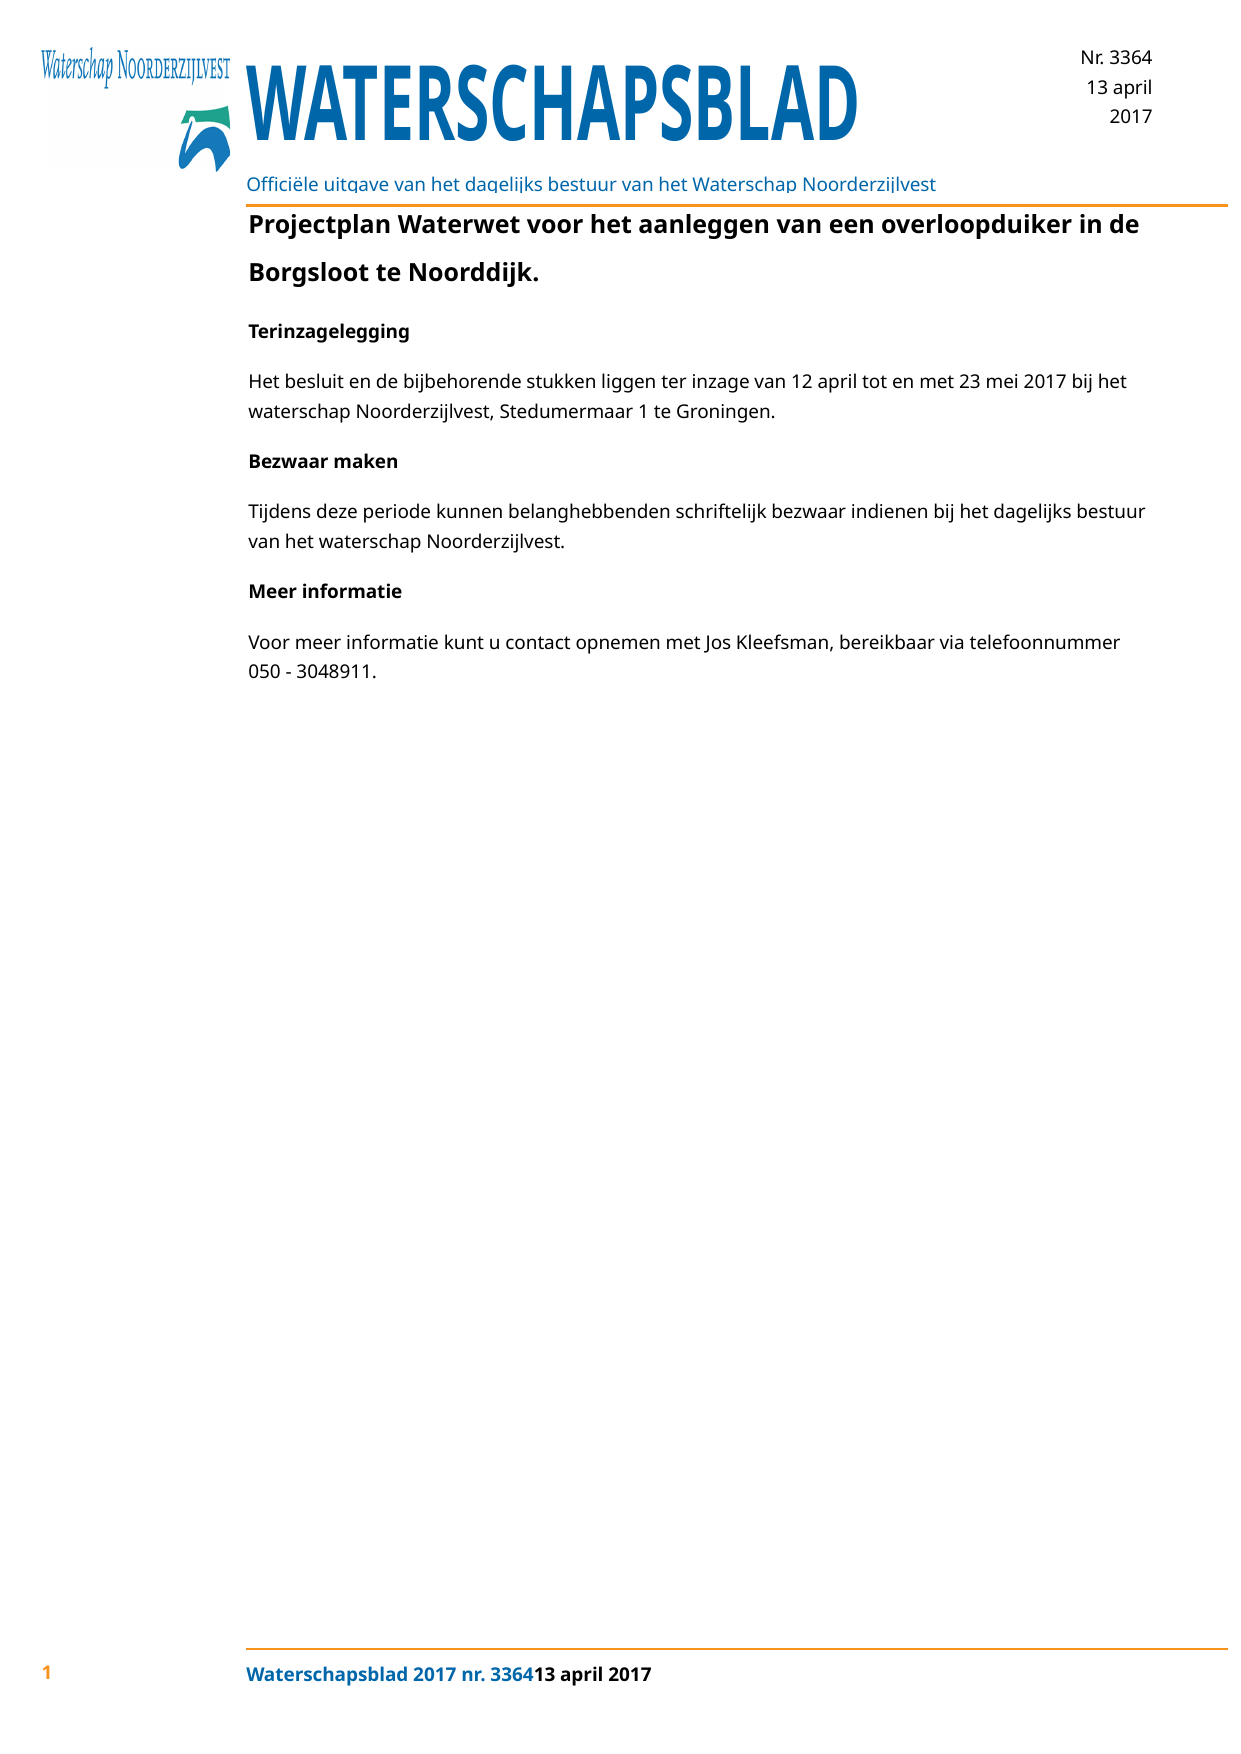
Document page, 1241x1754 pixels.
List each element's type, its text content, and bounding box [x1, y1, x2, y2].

text Tijdens deze periode kunnen belanghebbenden schriftelijk bezwaar indienen bij het dagelijks bestuur van het waterschap Noorderzijlvest. [248, 499, 1152, 554]
text Terinzagelegging [248, 318, 1152, 344]
picture [41, 47, 231, 172]
text Projectplan Waterwet voor het aanleggen van een overloopduiker in de Borgsloot te Noorddijk. [248, 207, 1152, 288]
text Het besluit en de bijbehorende stukken liggen ter inzage van 12 april tot en met 23 mei 2017 bij het waterschap Noorderzijlvest, Stedumermaar 1 te Groningen. [248, 368, 1152, 424]
text Voor meer informatie kunt u contact opnemen met Jos Kleefsman, bereikbaar via telefoonnummer 050 - 3048911. [248, 629, 1152, 684]
text Meer informatie [248, 579, 1152, 604]
text Bezwaar maken [248, 448, 1152, 474]
